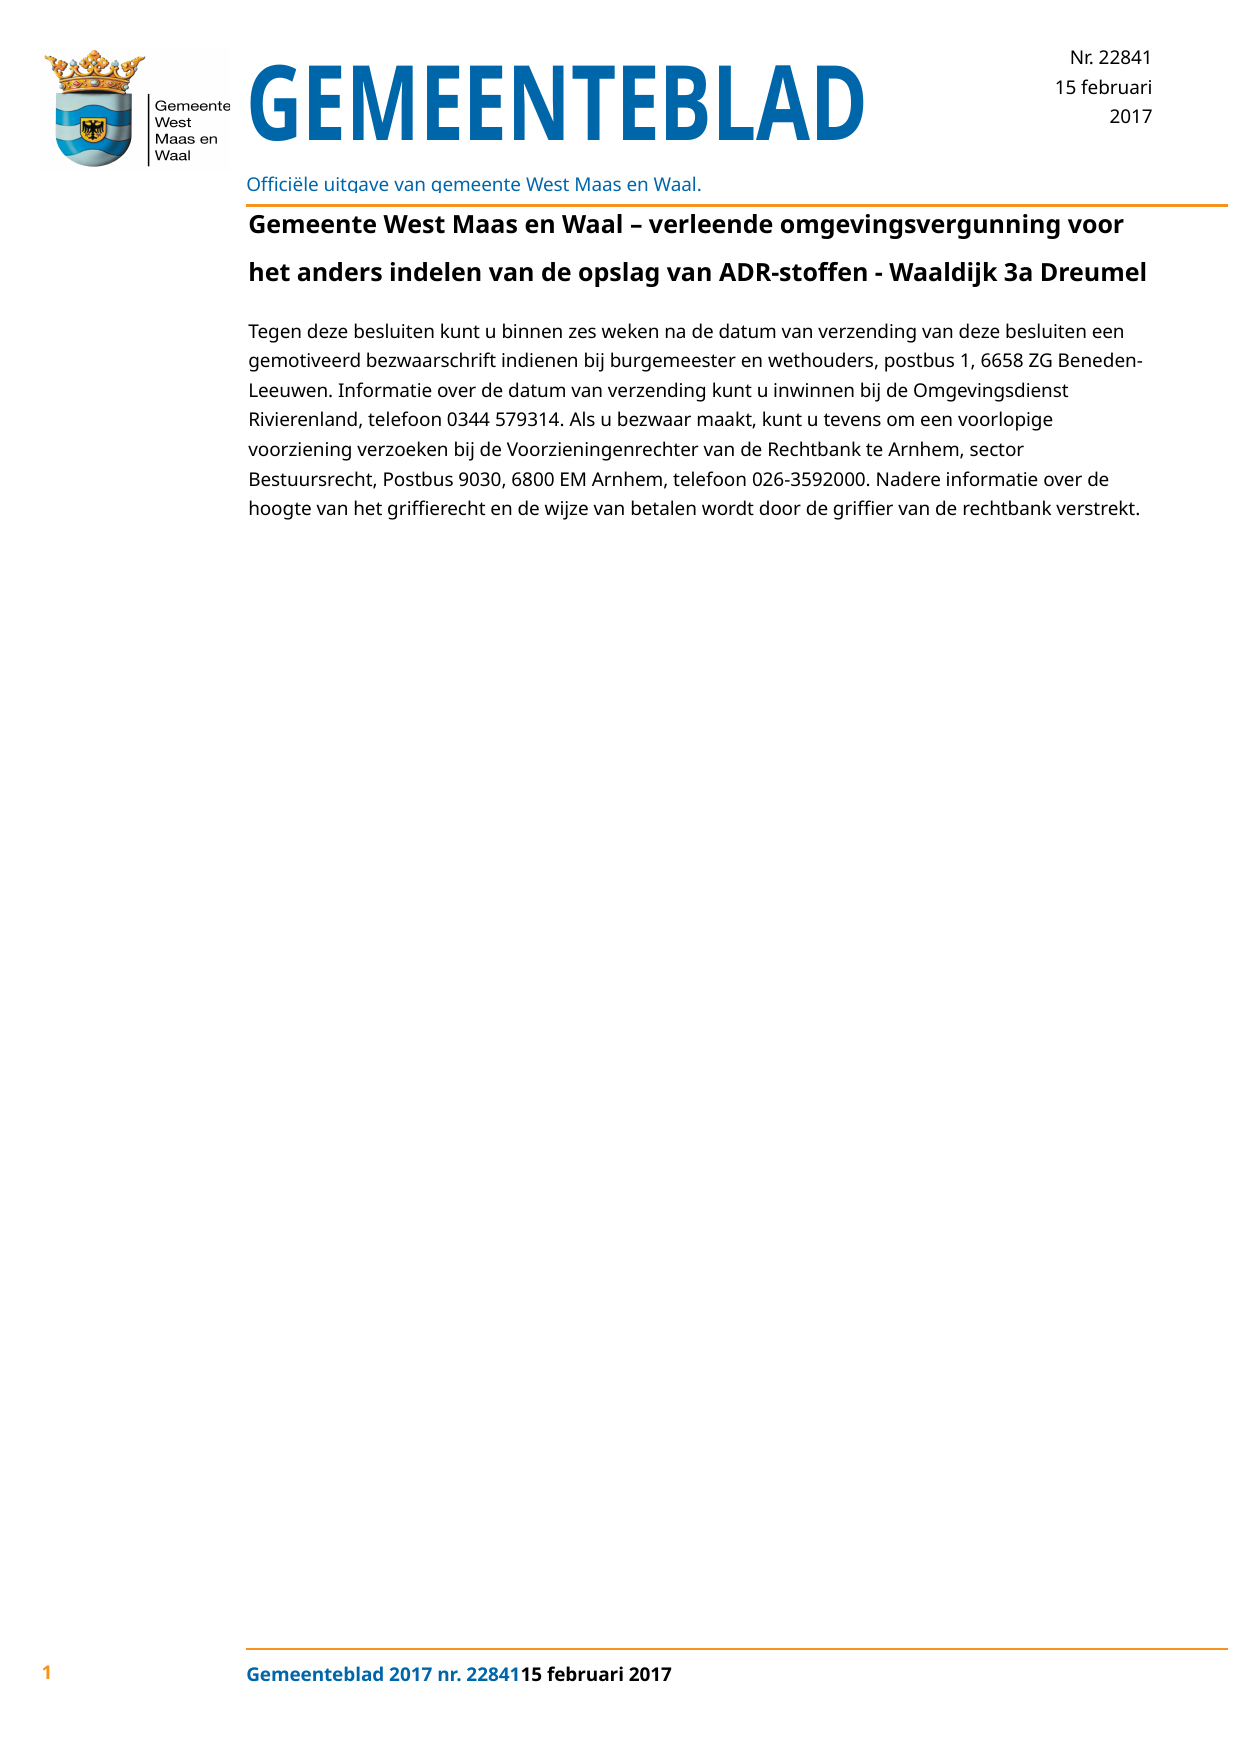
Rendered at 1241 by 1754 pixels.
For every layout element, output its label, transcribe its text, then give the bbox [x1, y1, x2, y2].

picture [41, 47, 231, 172]
text Gemeente West Maas en Waal – verleende omgevingsvergunning voor het anders indelen van de opslag van ADR-stoffen - Waaldijk 3a Dreumel [248, 207, 1152, 288]
text Tegen deze besluiten kunt u binnen zes weken na de datum van verzending van deze besluiten een gemotiveerd bezwaarschrift indienen bij burgemeester en wethouders, postbus 1, 6658 ZG Beneden-Leeuwen. Informatie over de datum van verzending kunt u inwinnen bij de Omgevingsdienst Rivierenland, telefoon 0344 579314. Als u bezwaar maakt, kunt u tevens om een voorlopige voorziening verzoeken bij de Voorzieningenrechter van de Rechtbank te Arnhem, sector Bestuursrecht, Postbus 9030, 6800 EM Arnhem, telefoon 026-3592000. Nadere informatie over de hoogte van het griffierecht en de wijze van betalen wordt door de griffier van de rechtbank verstrekt. [248, 318, 1152, 521]
